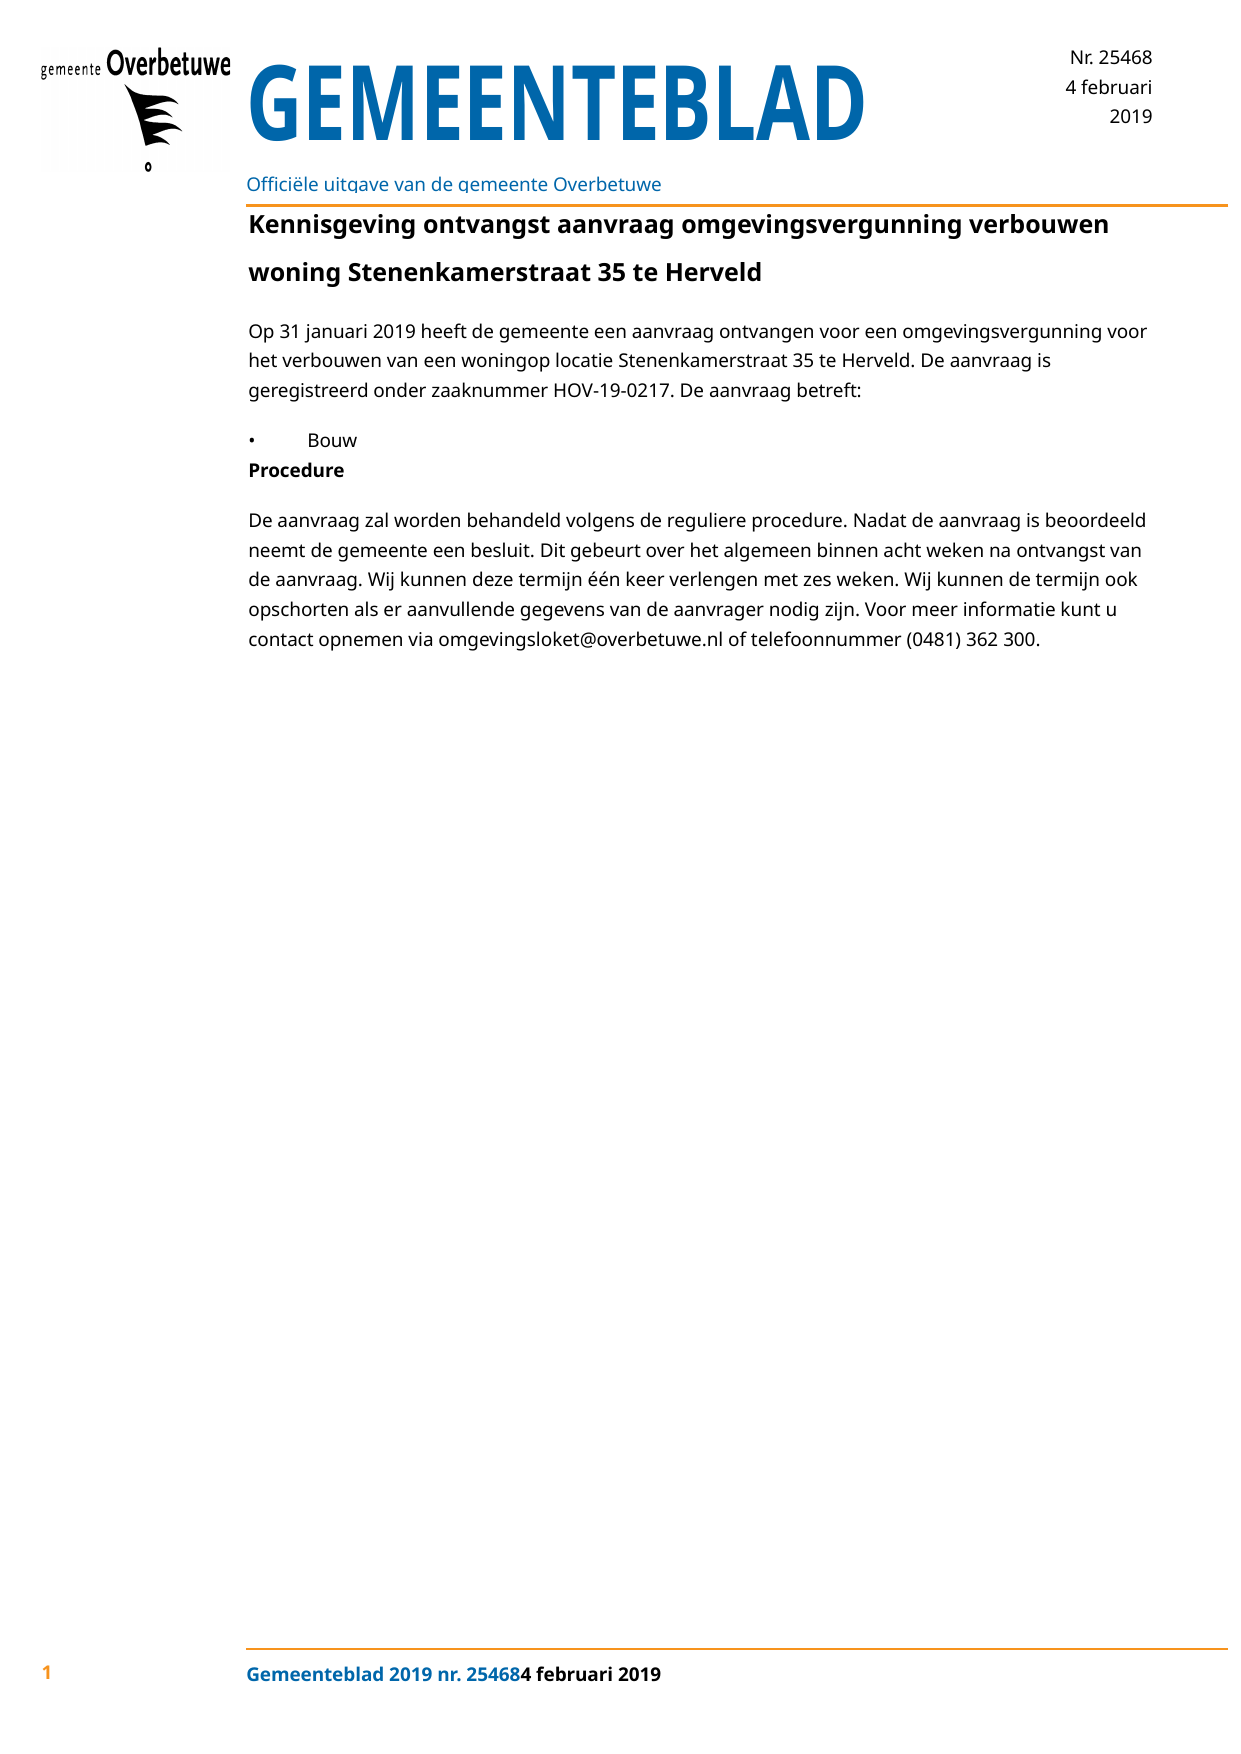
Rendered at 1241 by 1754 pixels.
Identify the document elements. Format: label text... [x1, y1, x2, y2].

text De aanvraag zal worden behandeld volgens de reguliere procedure. Nadat de aanvraag is beoordeeld neemt de gemeente een besluit. Dit gebeurt over het algemeen binnen acht weken na ontvangst van de aanvraag. Wij kunnen deze termijn één keer verlengen met zes weken. Wij kunnen de termijn ook opschorten als er aanvullende gegevens van de aanvrager nodig zijn. Voor meer informatie kunt u contact opnemen via omgevingsloket@overbetuwe.nl of telefoonnummer (0481) 362 300. [248, 507, 1152, 652]
text Op 31 januari 2019 heeft de gemeente een aanvraag ontvangen voor een omgevingsvergunning voor het verbouwen van een woningop locatie Stenenkamerstraat 35 te Herveld. De aanvraag is geregistreerd onder zaaknummer HOV-19-0217. De aanvraag betreft: [248, 318, 1152, 403]
picture [41, 47, 231, 172]
text Procedure [248, 457, 1152, 483]
text Kennisgeving ontvangst aanvraag omgevingsvergunning verbouwen woning Stenenkamerstraat 35 te Herveld [248, 207, 1152, 288]
list Bouw [248, 427, 1152, 453]
